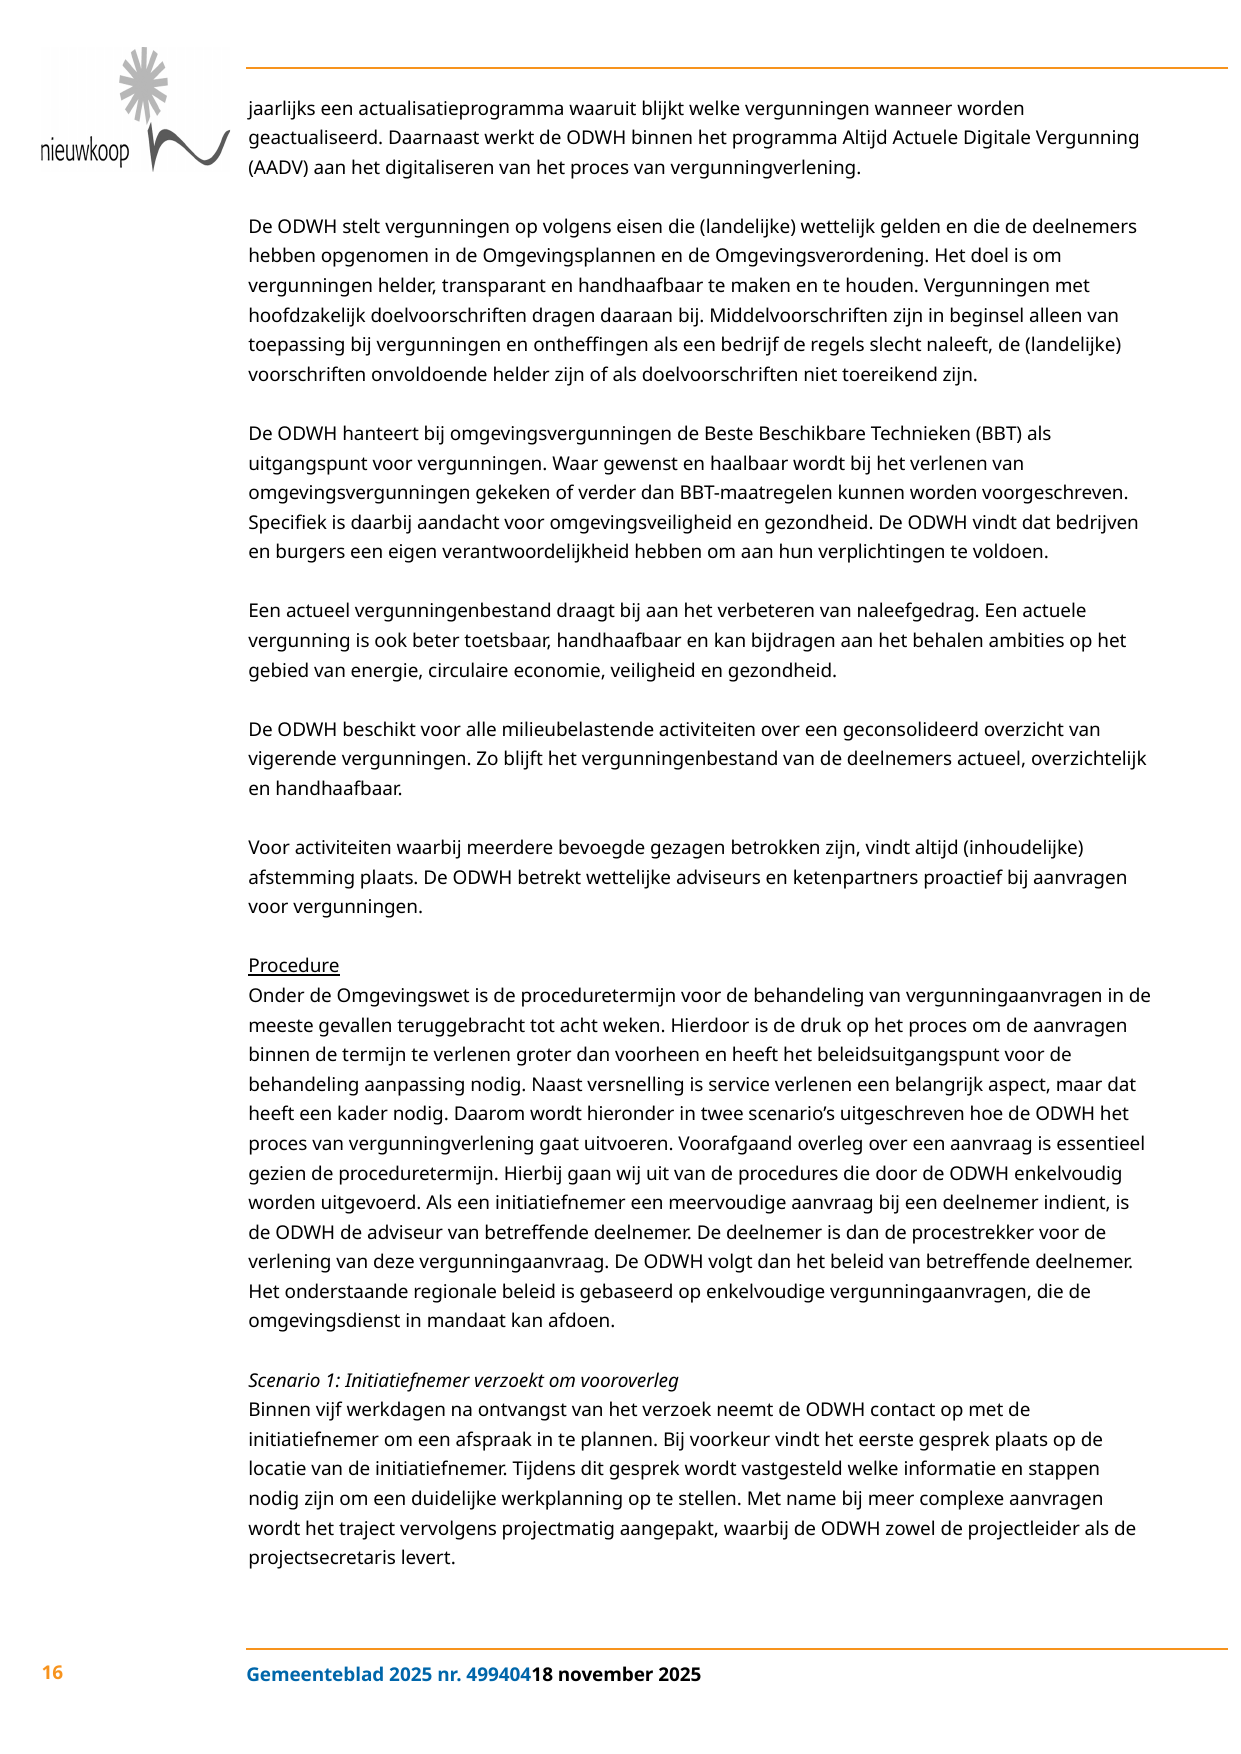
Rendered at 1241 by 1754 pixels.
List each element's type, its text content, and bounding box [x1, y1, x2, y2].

text Scenario 1: Initiatiefnemer verzoekt om vooroverleg [248, 1367, 1152, 1393]
text Onder de Omgevingswet is de proceduretermijn voor de behandeling van vergunningaanvragen in de meeste gevallen teruggebracht tot acht weken. Hierdoor is de druk op het proces om de aanvragen binnen de termijn te verlenen groter dan voorheen en heeft het beleidsuitgangspunt voor de behandeling aanpassing nodig. Naast versnelling is service verlenen een belangrijk aspect, maar dat heeft een kader nodig. Daarom wordt hieronder in twee scenario’s uitgeschreven hoe de ODWH het proces van vergunningverlening gaat uitvoeren. Voorafgaand overleg over een aanvraag is essentieel gezien de proceduretermijn. Hierbij gaan wij uit van de procedures die door de ODWH enkelvoudig worden uitgevoerd. Als een initiatiefnemer een meervoudige aanvraag bij een deelnemer indient, is de ODWH de adviseur van betreffende deelnemer. De deelnemer is dan de procestrekker voor de verlening van deze vergunningaanvraag. De ODWH volgt dan het beleid van betreffende deelnemer. Het onderstaande regionale beleid is gebaseerd op enkelvoudige vergunningaanvragen, die de omgevingsdienst in mandaat kan afdoen. [248, 982, 1152, 1333]
text jaarlijks een actualisatieprogramma waaruit blijkt welke vergunningen wanneer worden geactualiseerd. Daarnaast werkt de ODWH binnen het programma Altijd Actuele Digitale Vergunning (AADV) aan het digitaliseren van het proces van vergunningverlening. [248, 95, 1152, 180]
text De ODWH beschikt voor alle milieubelastende activiteiten over een geconsolideerd overzicht van vigerende vergunningen. Zo blijft het vergunningenbestand van de deelnemers actueel, overzichtelijk en handhaafbaar. [248, 716, 1152, 801]
picture [41, 47, 231, 172]
text De ODWH stelt vergunningen op volgens eisen die (landelijke) wettelijk gelden en die de deelnemers hebben opgenomen in de Omgevingsplannen en de Omgevingsverordening. Het doel is om vergunningen helder, transparant en handhaafbaar te maken en te houden. Vergunningen met hoofdzakelijk doelvoorschriften dragen daaraan bij. Middelvoorschriften zijn in beginsel alleen van toepassing bij vergunningen en ontheffingen als een bedrijf de regels slecht naleeft, de (landelijke) voorschriften onvoldoende helder zijn of als doelvoorschriften niet toereikend zijn. [248, 213, 1152, 387]
text Procedure [248, 953, 1152, 978]
text Voor activiteiten waarbij meerdere bevoegde gezagen betrokken zijn, vindt altijd (inhoudelijke) afstemming plaats. De ODWH betrekt wettelijke adviseurs en ketenpartners proactief bij aanvragen voor vergunningen. [248, 834, 1152, 919]
text Binnen vijf werkdagen na ontvangst van het verzoek neemt de ODWH contact op met de initiatiefnemer om een afspraak in te plannen. Bij voorkeur vindt het eerste gesprek plaats op de locatie van de initiatiefnemer. Tijdens dit gesprek wordt vastgesteld welke informatie en stappen nodig zijn om een duidelijke werkplanning op te stellen. Met name bij meer complexe aanvragen wordt het traject vervolgens projectmatig aangepakt, waarbij de ODWH zowel de projectleider als de projectsecretaris levert. [248, 1396, 1152, 1570]
text De ODWH hanteert bij omgevingsvergunningen de Beste Beschikbare Technieken (BBT) als uitgangspunt voor vergunningen. Waar gewenst en haalbaar wordt bij het verlenen van omgevingsvergunningen gekeken of verder dan BBT-maatregelen kunnen worden voorgeschreven. Specifiek is daarbij aandacht voor omgevingsveiligheid en gezondheid. De ODWH vindt dat bedrijven en burgers een eigen verantwoordelijkheid hebben om aan hun verplichtingen te voldoen. [248, 420, 1152, 564]
text Een actueel vergunningenbestand draagt bij aan het verbeteren van naleefgedrag. Een actuele vergunning is ook beter toetsbaar, handhaafbaar en kan bijdragen aan het behalen ambities op het gebied van energie, circulaire economie, veiligheid en gezondheid. [248, 598, 1152, 683]
